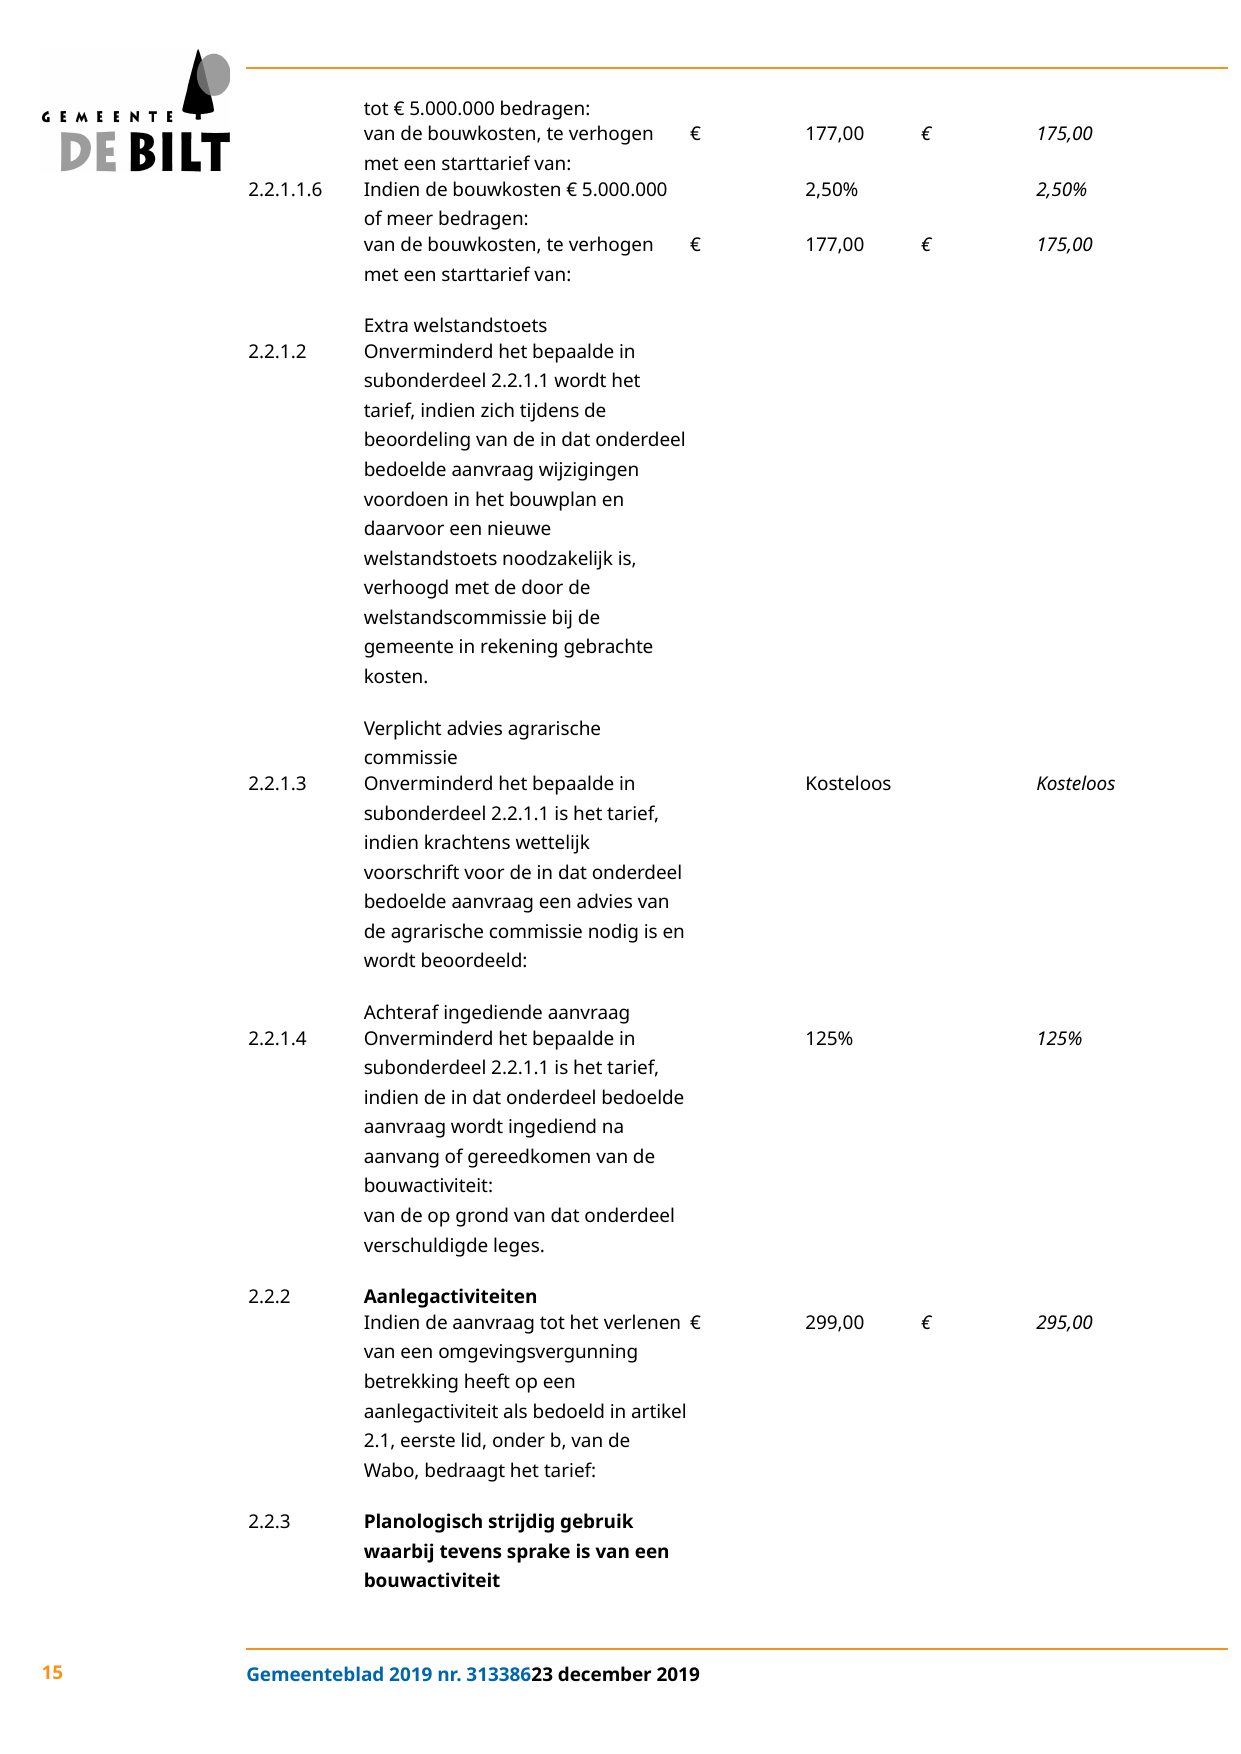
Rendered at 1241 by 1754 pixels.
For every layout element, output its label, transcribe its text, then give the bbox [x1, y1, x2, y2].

table_cell [690, 715, 805, 770]
table_cell [364, 689, 690, 715]
table_cell [921, 715, 1036, 770]
picture [41, 47, 231, 172]
table_cell [805, 338, 921, 689]
table_cell € [690, 121, 805, 176]
table_cell 125% [1036, 1025, 1152, 1258]
table_cell Onverminderd het bepaalde in subonderdeel 2.2.1.1 is het tarief, indien krachtens wettelijk voorschrift voor de in dat onderdeel bedoelde aanvraag een advies van de agrarische commissie nodig is en wordt beoordeeld: [364, 770, 690, 973]
table_cell [921, 286, 1036, 312]
table_cell [1036, 312, 1152, 338]
table_cell 177,00 [805, 121, 921, 176]
table_cell € [690, 231, 805, 286]
table_cell Verplicht advies agrarische commissie [364, 715, 690, 770]
table_cell Onverminderd het bepaalde in subonderdeel 2.2.1.1 is het tarief, indien de in dat onderdeel bedoelde aanvraag wordt ingediend na aanvang of gereedkomen van de bouwactiviteit: van de op grond van dat onderdeel verschuldigde leges. [364, 1025, 690, 1258]
table_cell 2.2.1.4 [248, 1025, 363, 1258]
table_cell € [921, 1309, 1036, 1483]
table_cell [805, 312, 921, 338]
table_cell [1036, 1483, 1152, 1508]
table_cell [690, 1483, 805, 1508]
table_cell [248, 715, 363, 770]
table_cell [248, 1309, 363, 1483]
table_cell [690, 312, 805, 338]
table_cell tot € 5.000.000 bedragen: [364, 95, 690, 121]
table_cell 175,00 [1036, 121, 1152, 176]
table_cell Planologisch strijdig gebruik waarbij tevens sprake is van een bouwactiviteit [364, 1509, 690, 1593]
table_cell 2,50% [1036, 176, 1152, 231]
table_cell 125% [805, 1025, 921, 1258]
table_cell [690, 973, 805, 999]
table_cell van de bouwkosten, te verhogen met een starttarief van: [364, 231, 690, 286]
table_cell 175,00 [1036, 231, 1152, 286]
table_cell [805, 1509, 921, 1593]
table_cell [690, 1509, 805, 1593]
table_cell [248, 286, 363, 312]
table_cell [1036, 1509, 1152, 1593]
table_cell [248, 1258, 363, 1283]
table_cell [1036, 689, 1152, 715]
table_cell 2.2.1.1.6 [248, 176, 363, 231]
table_cell [921, 1509, 1036, 1593]
table_cell [364, 1258, 690, 1283]
table_cell [364, 286, 690, 312]
table_cell [805, 95, 921, 121]
table_cell [1036, 1283, 1152, 1309]
table_cell [921, 973, 1036, 999]
table_cell Indien de bouwkosten € 5.000.000 of meer bedragen: [364, 176, 690, 231]
table_cell € [690, 1309, 805, 1483]
table_cell 295,00 [1036, 1309, 1152, 1483]
table_cell [1036, 95, 1152, 121]
table_cell [921, 1283, 1036, 1309]
table_cell 2.2.1.2 [248, 338, 363, 689]
table_cell Aanlegactiviteiten [364, 1283, 690, 1309]
table_cell Extra welstandstoets [364, 312, 690, 338]
table_cell Kosteloos [1036, 770, 1152, 973]
table_cell [690, 338, 805, 689]
table_cell [921, 999, 1036, 1025]
table_cell [690, 689, 805, 715]
table_cell [248, 1483, 363, 1508]
table_cell [921, 95, 1036, 121]
table_cell € [921, 121, 1036, 176]
table_cell [805, 1258, 921, 1283]
table_cell [248, 231, 363, 286]
table_cell [364, 1483, 690, 1508]
table_cell [690, 1025, 805, 1258]
table_cell van de bouwkosten, te verhogen met een starttarief van: [364, 121, 690, 176]
table_cell [1036, 715, 1152, 770]
table_cell [1036, 286, 1152, 312]
table_cell 2.2.2 [248, 1283, 363, 1309]
table_cell Achteraf ingediende aanvraag [364, 999, 690, 1025]
table_cell [921, 1025, 1036, 1258]
table_cell [248, 973, 363, 999]
table_cell [805, 999, 921, 1025]
table_cell [921, 338, 1036, 689]
table_cell [690, 95, 805, 121]
table_cell [805, 715, 921, 770]
table_cell [1036, 973, 1152, 999]
table_cell 2.2.1.3 [248, 770, 363, 973]
table_cell [690, 286, 805, 312]
table_cell [248, 689, 363, 715]
table_cell [921, 689, 1036, 715]
table_cell [921, 312, 1036, 338]
table_cell [805, 689, 921, 715]
table_cell [690, 999, 805, 1025]
table_cell [690, 1258, 805, 1283]
table_cell Indien de aanvraag tot het verlenen van een omgevingsvergunning betrekking heeft op een aanlegactiviteit als bedoeld in artikel 2.1, eerste lid, onder b, van de Wabo, bedraagt het tarief: [364, 1309, 690, 1483]
table_cell [921, 1258, 1036, 1283]
table_cell € [921, 231, 1036, 286]
table_cell [805, 1283, 921, 1309]
table_cell [805, 973, 921, 999]
table_cell [921, 1483, 1036, 1508]
table_cell [248, 95, 363, 121]
table_cell [248, 312, 363, 338]
table_cell [690, 1283, 805, 1309]
table_cell [1036, 1258, 1152, 1283]
table_cell [690, 770, 805, 973]
table_cell [921, 176, 1036, 231]
table_cell [805, 1483, 921, 1508]
table_cell [690, 176, 805, 231]
table_cell 299,00 [805, 1309, 921, 1483]
table_cell [1036, 338, 1152, 689]
table_cell [248, 121, 363, 176]
table_cell Onverminderd het bepaalde in subonderdeel 2.2.1.1 wordt het tarief, indien zich tijdens de beoordeling van de in dat onderdeel bedoelde aanvraag wijzigingen voordoen in het bouwplan en daarvoor een nieuwe welstandstoets noodzakelijk is, verhoogd met de door de welstandscommissie bij de gemeente in rekening gebrachte kosten. [364, 338, 690, 689]
table_cell [364, 973, 690, 999]
table_cell [805, 286, 921, 312]
table_cell [921, 770, 1036, 973]
table_cell [1036, 999, 1152, 1025]
table_cell 177,00 [805, 231, 921, 286]
table_cell 2.2.3 [248, 1509, 363, 1593]
table_cell 2,50% [805, 176, 921, 231]
table_cell [248, 999, 363, 1025]
table_cell Kosteloos [805, 770, 921, 973]
